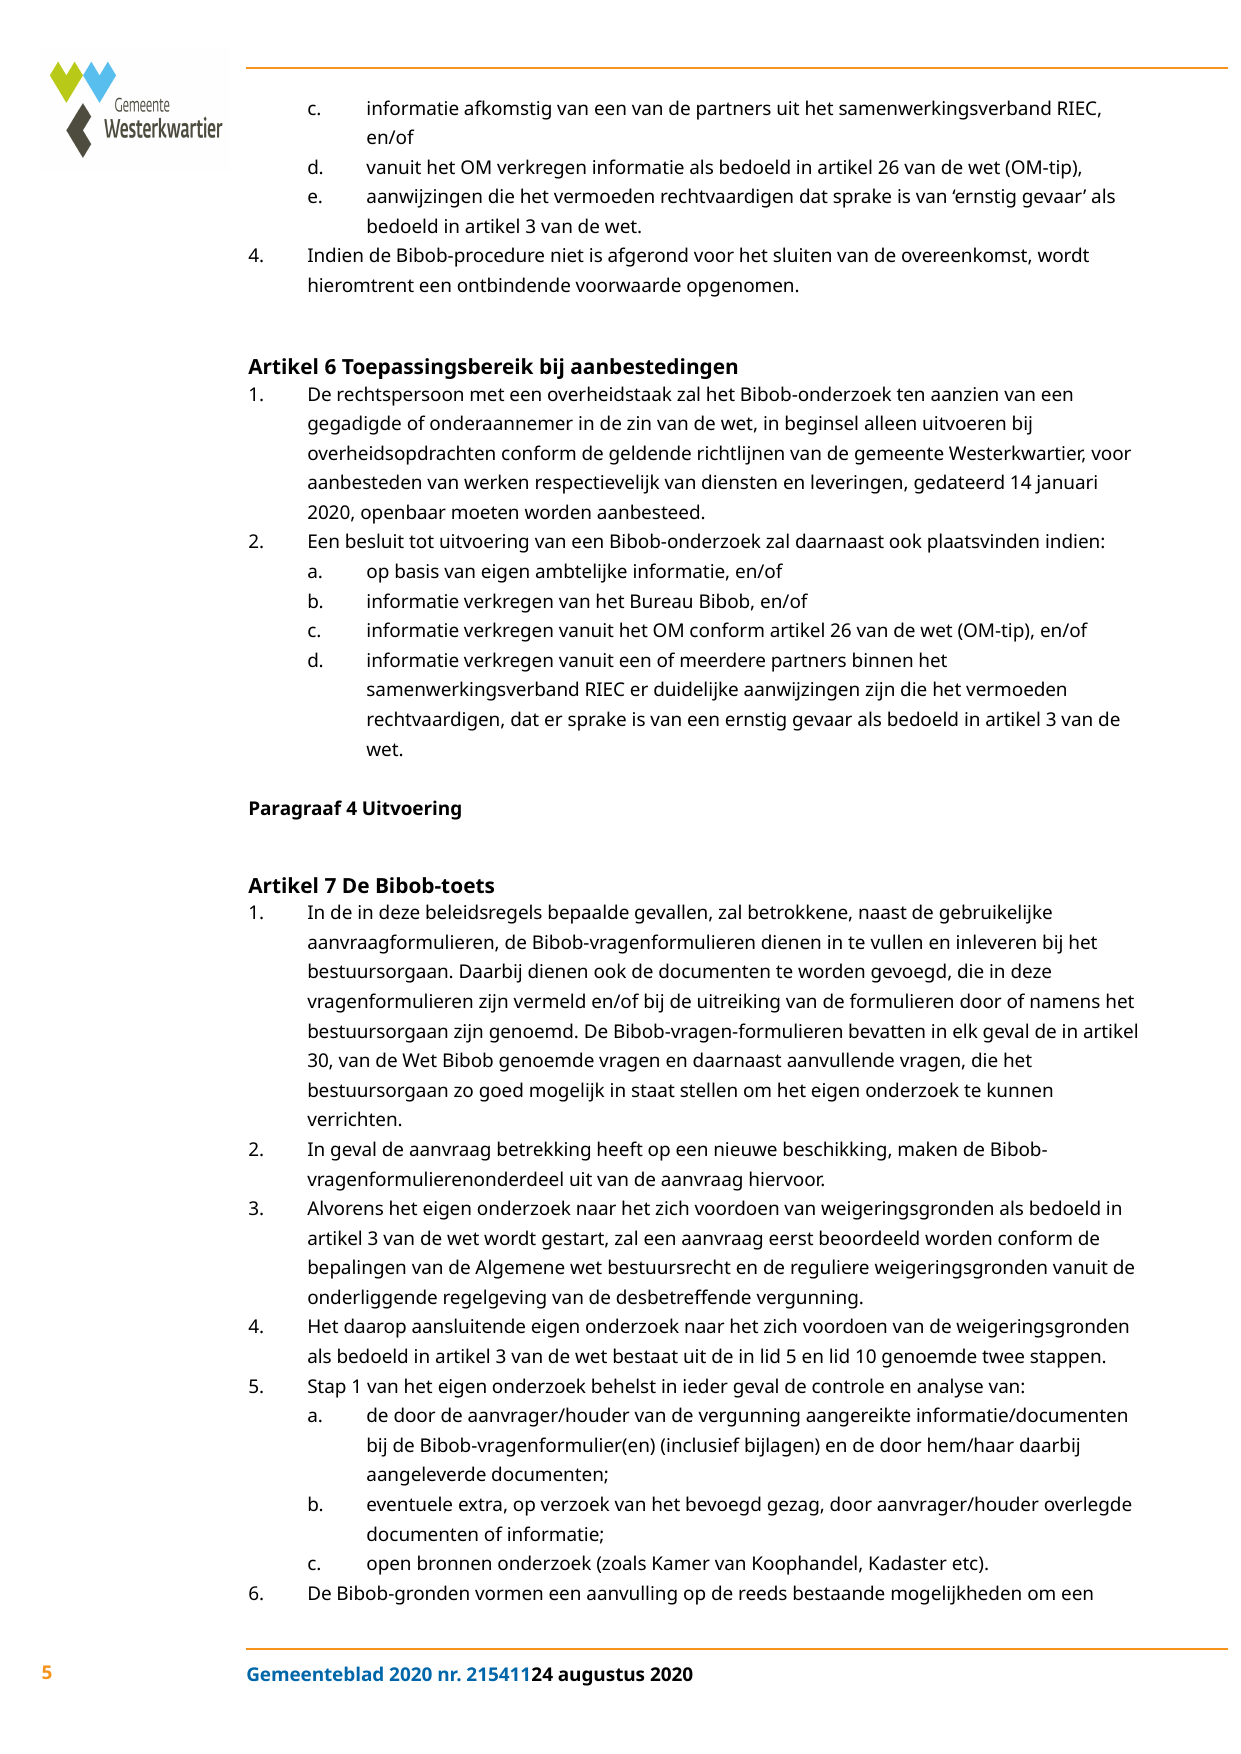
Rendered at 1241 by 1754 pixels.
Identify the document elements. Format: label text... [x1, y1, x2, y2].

list De Bibob-gronden vormen een aanvulling op de reeds bestaande mogelijkheden om een [248, 1580, 1152, 1606]
list De rechtspersoon met een overheidstaak zal het Bibob-onderzoek ten aanzien van een gegadigde of onderaannemer in de zin van de wet, in beginsel alleen uitvoeren bij overheidsopdrachten conform de geldende richtlijnen van de gemeente Westerkwartier, voor aanbesteden van werken respectievelijk van diensten en leveringen, gedateerd 14 januari 2020, openbaar moeten worden aanbesteed. [248, 381, 1152, 525]
list Indien de Bibob-procedure niet is afgerond voor het sluiten van de overeenkomst, wordt hieromtrent een ontbindende voorwaarde opgenomen. [248, 243, 1152, 298]
list informatie verkregen vanuit een of meerdere partners binnen het samenwerkingsverband RIEC er duidelijke aanwijzingen zijn die het vermoeden rechtvaardigen, dat er sprake is van een ernstig gevaar als bedoeld in artikel 3 van de wet. [307, 647, 1152, 761]
list eventuele extra, op verzoek van het bevoegd gezag, door aanvrager/houder overlegde documenten of informatie; [307, 1491, 1152, 1546]
list Alvorens het eigen onderzoek naar het zich voordoen van weigeringsgronden als bedoeld in artikel 3 van de wet wordt gestart, zal een aanvraag eerst beoordeeld worden conform de bepalingen van de Algemene wet bestuursrecht en de reguliere weigeringsgronden vanuit de onderliggende regelgeving van de desbetreffende vergunning. [248, 1195, 1152, 1310]
list In de in deze beleidsregels bepaalde gevallen, zal betrokkene, naast de gebruikelijke aanvraagformulieren, de Bibob-vragenformulieren dienen in te vullen en inleveren bij het bestuursorgaan. Daarbij dienen ook de documenten te worden gevoegd, die in deze vragenformulieren zijn vermeld en/of bij de uitreiking van de formulieren door of namens het bestuursorgaan zijn genoemd. De Bibob-vragen-formulieren bevatten in elk geval de in artikel 30, van de Wet Bibob genoemde vragen en daarnaast aanvullende vragen, die het bestuursorgaan zo goed mogelijk in staat stellen om het eigen onderzoek te kunnen verrichten. [248, 899, 1152, 1132]
list Een besluit tot uitvoering van een Bibob-onderzoek zal daarnaast ook plaatsvinden indien: [248, 529, 1152, 554]
list In geval de aanvraag betrekking heeft op een nieuwe beschikking, maken de Bibob-vragenformulierenonderdeel uit van de aanvraag hiervoor. [248, 1136, 1152, 1191]
list open bronnen onderzoek (zoals Kamer van Koophandel, Kadaster etc). [307, 1550, 1152, 1576]
text Artikel 7 De Bibob-toets [248, 871, 1152, 899]
list informatie verkregen vanuit het OM conform artikel 26 van de wet (OM-tip), en/of [307, 617, 1152, 643]
picture [41, 47, 231, 172]
list Stap 1 van het eigen onderzoek behelst in ieder geval de controle en analyse van: [248, 1373, 1152, 1398]
list aanwijzingen die het vermoeden rechtvaardigen dat sprake is van ‘ernstig gevaar’ als bedoeld in artikel 3 van de wet. [307, 183, 1152, 239]
list informatie verkregen van het Bureau Bibob, en/of [307, 588, 1152, 613]
text Artikel 6 Toepassingsbereik bij aanbestedingen [248, 352, 1152, 381]
list de door de aanvrager/houder van de vergunning aangereikte informatie/documenten bij de Bibob-vragenformulier(en) (inclusief bijlagen) en de door hem/haar daarbij aangeleverde documenten; [307, 1402, 1152, 1487]
list Het daarop aansluitende eigen onderzoek naar het zich voordoen van de weigeringsgronden als bedoeld in artikel 3 van de wet bestaat uit de in lid 5 en lid 10 genoemde twee stappen. [248, 1314, 1152, 1369]
list vanuit het OM verkregen informatie als bedoeld in artikel 26 van de wet (OM-tip), [307, 154, 1152, 180]
text Paragraaf 4 Uitvoering [248, 795, 1152, 821]
list informatie afkomstig van een van de partners uit het samenwerkingsverband RIEC, en/of [307, 95, 1152, 150]
list op basis van eigen ambtelijke informatie, en/of [307, 558, 1152, 584]
